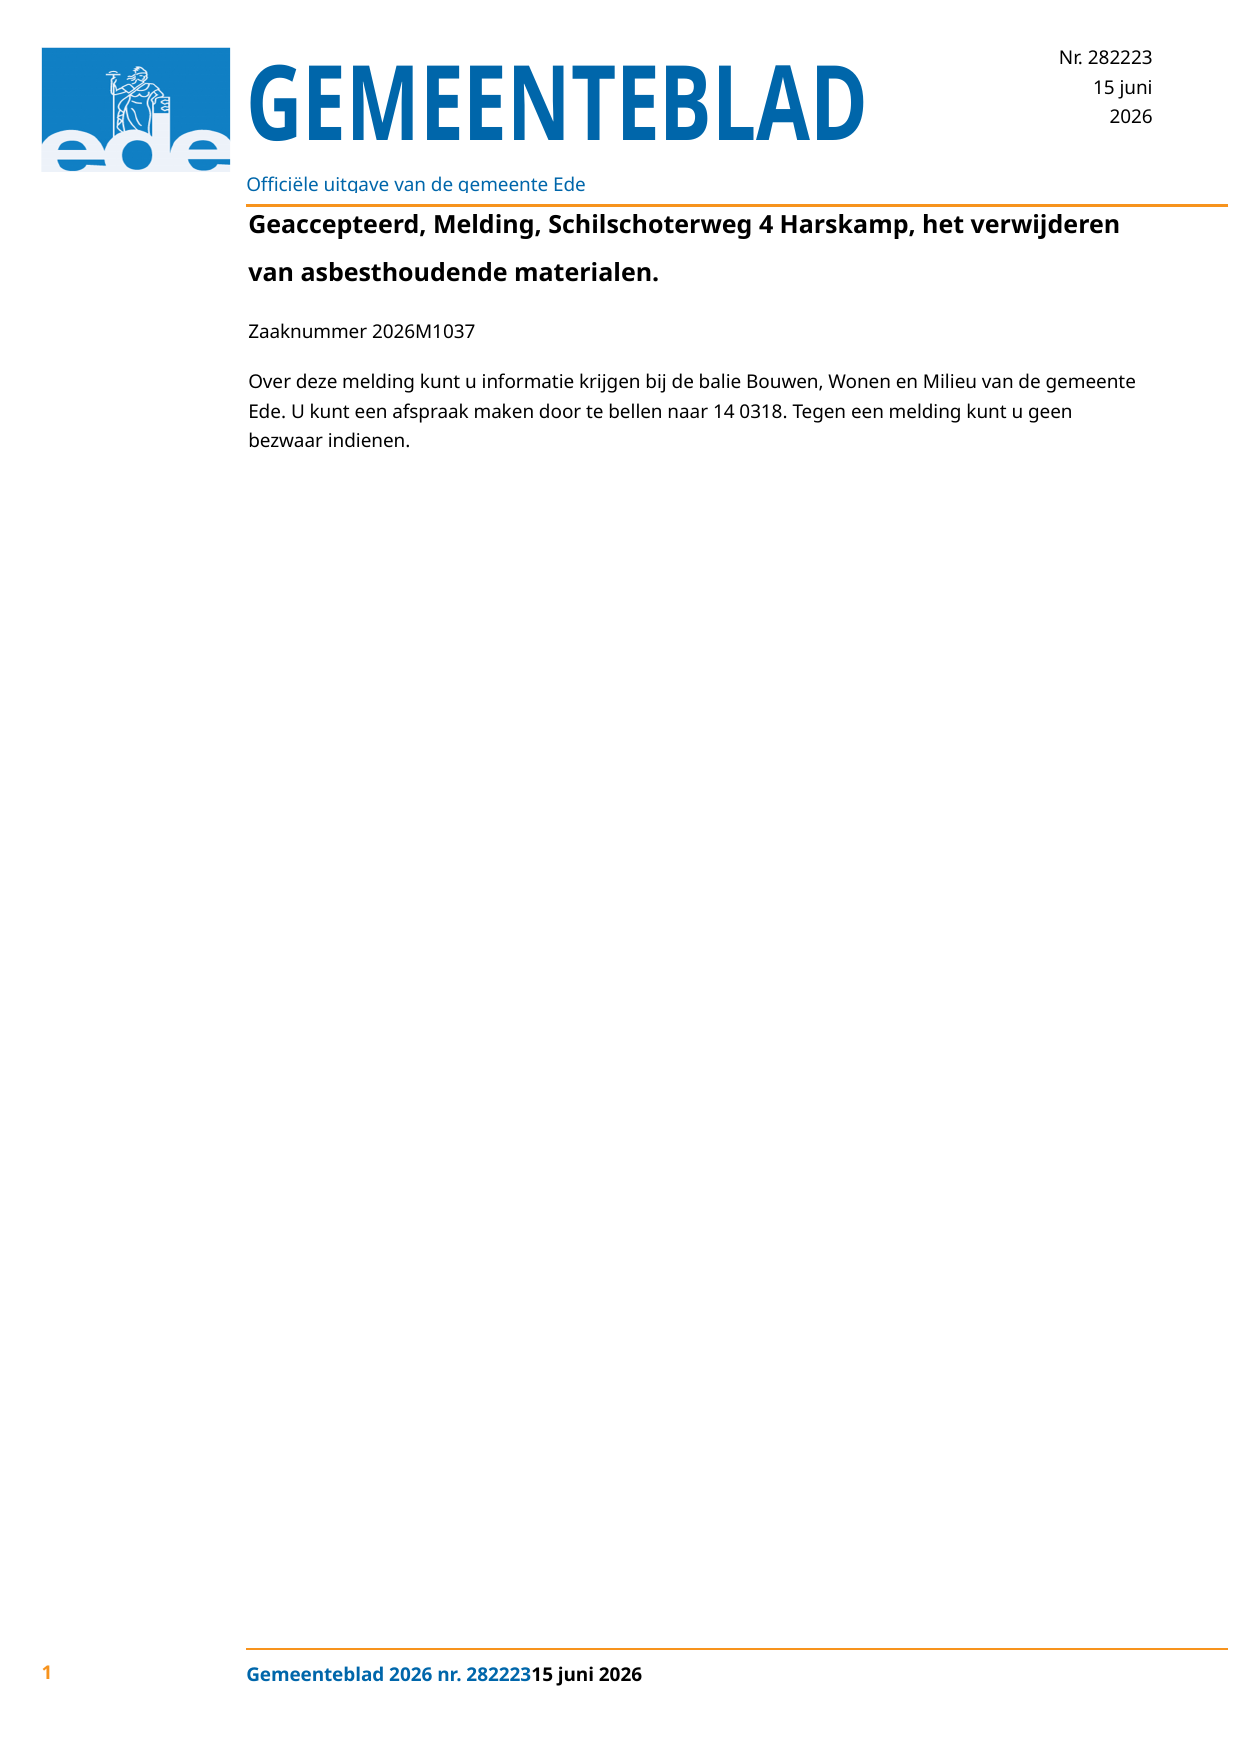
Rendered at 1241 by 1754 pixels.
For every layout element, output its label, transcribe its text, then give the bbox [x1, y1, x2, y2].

text Over deze melding kunt u informatie krijgen bij de balie Bouwen, Wonen en Milieu van de gemeente Ede. U kunt een afspraak maken door te bellen naar 14 0318. Tegen een melding kunt u geen bezwaar indienen. [248, 368, 1152, 453]
text Zaaknummer 2026M1037 [248, 318, 1152, 344]
text Geaccepteerd, Melding, Schilschoterweg 4 Harskamp, het verwijderen van asbesthoudende materialen. [248, 207, 1152, 288]
picture [41, 47, 231, 172]
